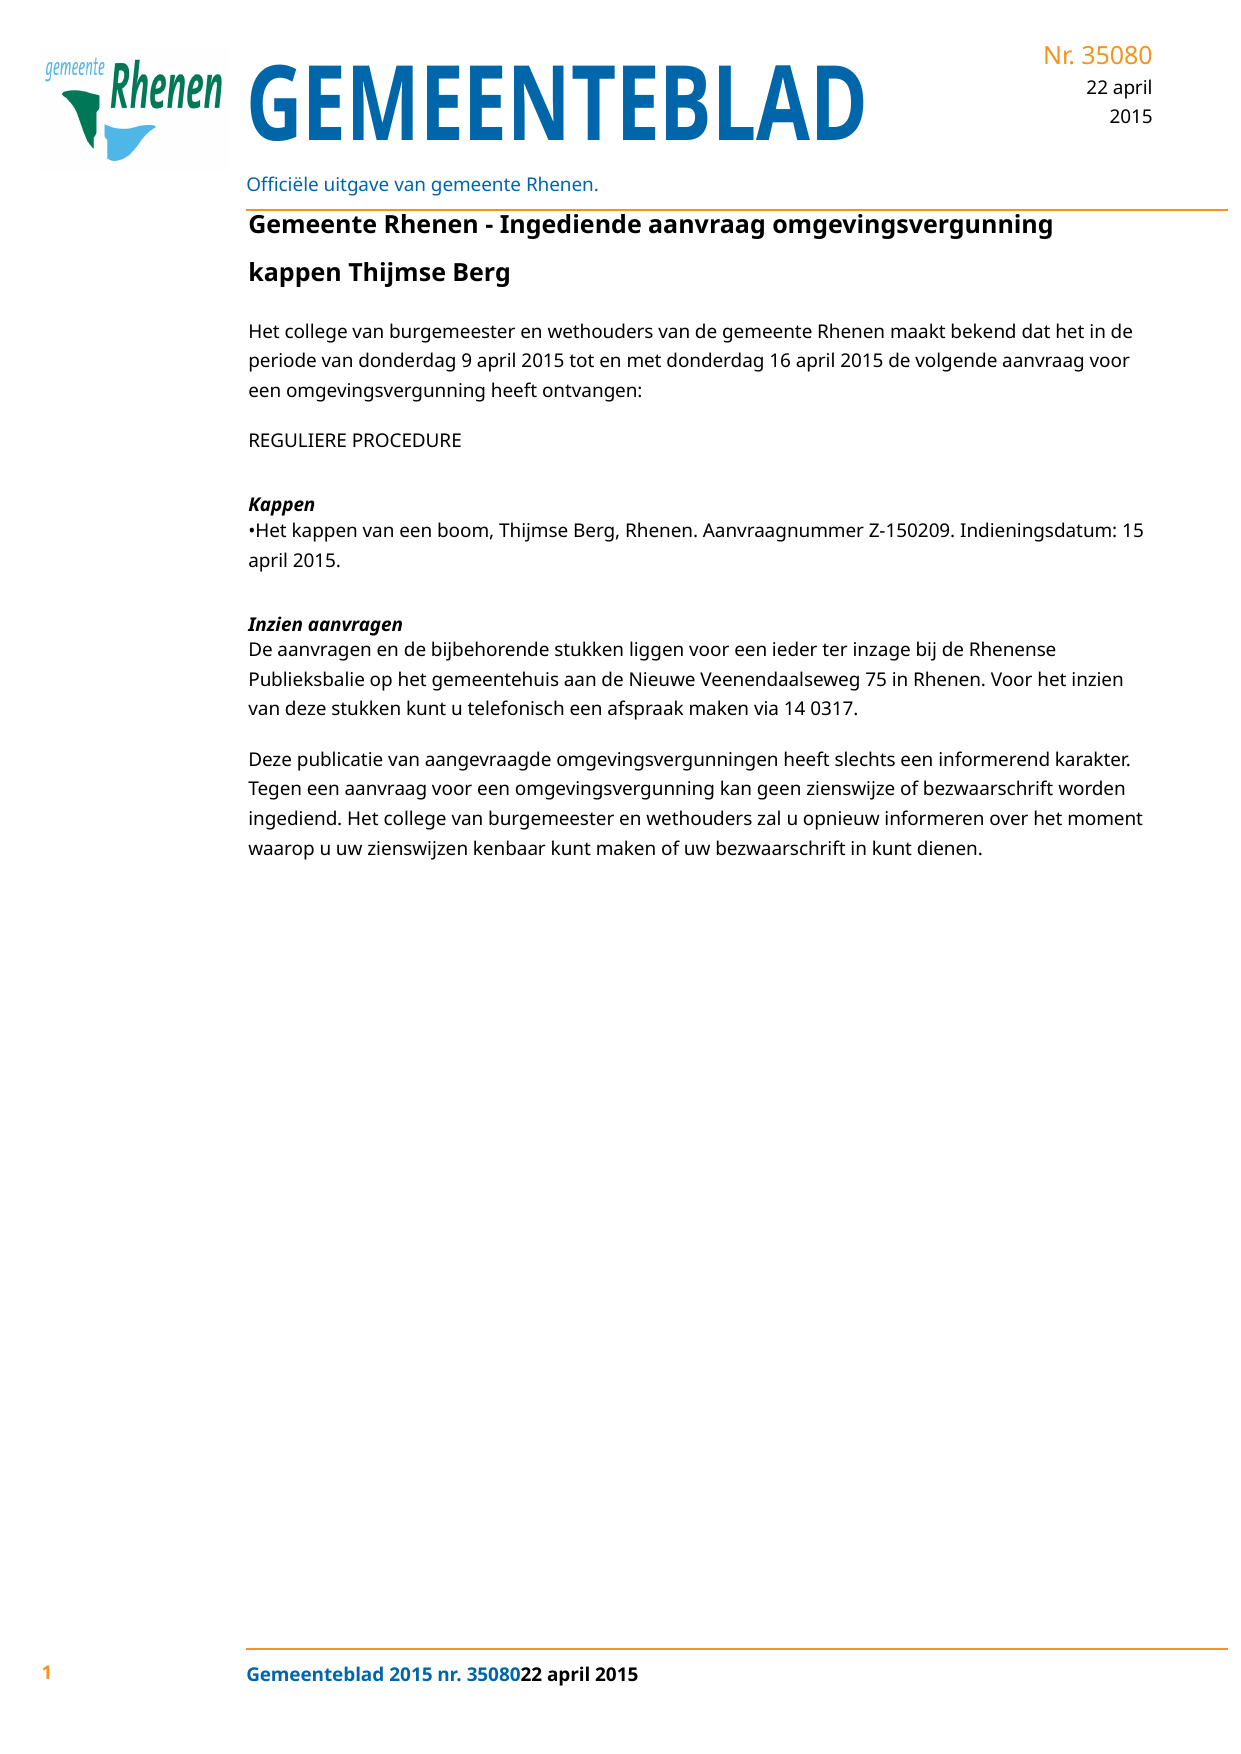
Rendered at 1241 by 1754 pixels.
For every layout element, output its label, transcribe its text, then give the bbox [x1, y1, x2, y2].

text Gemeente Rhenen - Ingediende aanvraag omgevingsvergunning kappen Thijmse Berg [248, 211, 1152, 288]
text Kappen [248, 491, 1152, 517]
picture [41, 47, 231, 172]
text REGULIERE PROCEDURE [248, 427, 1152, 453]
text •Het kappen van een boom, Thijmse Berg, Rhenen. Aanvraagnummer Z-150209. Indieningsdatum: 15 april 2015. [248, 517, 1152, 572]
text De aanvragen en de bijbehorende stukken liggen voor een ieder ter inzage bij de Rhenense Publieksbalie op het gemeentehuis aan de Nieuwe Veenendaalseweg 75 in Rhenen. Voor het inzien van deze stukken kunt u telefonisch een afspraak maken via 14 0317. [248, 636, 1152, 721]
text Inzien aanvragen [248, 611, 1152, 636]
text Het college van burgemeester en wethouders van de gemeente Rhenen maakt bekend dat het in de periode van donderdag 9 april 2015 tot en met donderdag 16 april 2015 de volgende aanvraag voor een omgevingsvergunning heeft ontvangen: [248, 318, 1152, 403]
text Deze publicatie van aangevraagde omgevingsvergunningen heeft slechts een informerend karakter. Tegen een aanvraag voor een omgevingsvergunning kan geen zienswijze of bezwaarschrift worden ingediend. Het college van burgemeester en wethouders zal u opnieuw informeren over het moment waarop u uw zienswijzen kenbaar kunt maken of uw bezwaarschrift in kunt dienen. [248, 746, 1152, 861]
